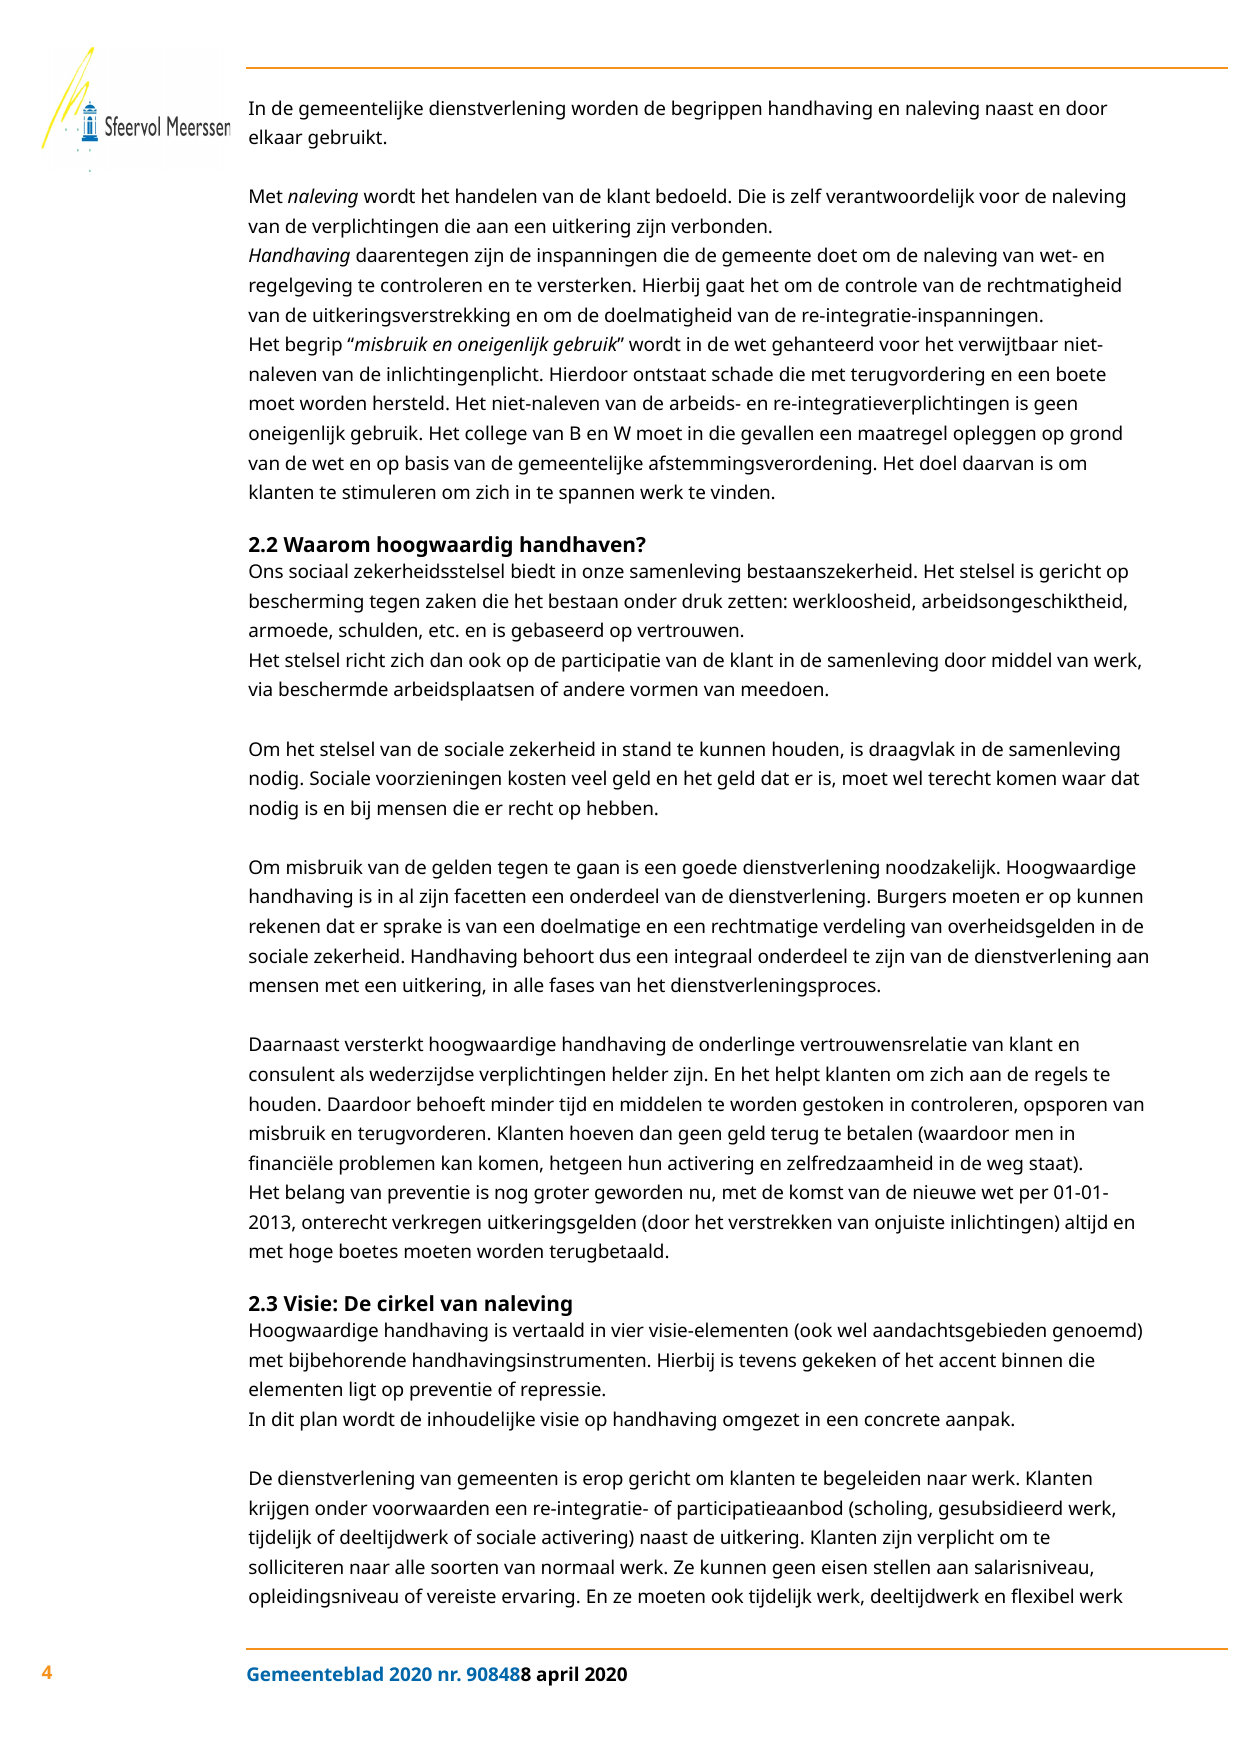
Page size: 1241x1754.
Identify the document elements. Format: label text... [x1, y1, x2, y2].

text De dienstverlening van gemeenten is erop gericht om klanten te begeleiden naar werk. Klanten krijgen onder voorwaarden een re-integratie- of participatieaanbod (scholing, gesubsidieerd werk, tijdelijk of deeltijdwerk of sociale activering) naast de uitkering. Klanten zijn verplicht om te solliciteren naar alle soorten van normaal werk. Ze kunnen geen eisen stellen aan salarisniveau, opleidingsniveau of vereiste ervaring. En ze moeten ook tijdelijk werk, deeltijdwerk en flexibel werk [248, 1465, 1152, 1609]
text 2.3 Visie: De cirkel van naleving [248, 1289, 1152, 1317]
text Het belang van preventie is nog groter geworden nu, met de komst van de nieuwe wet per 01-01-2013, onterecht verkregen uitkeringsgelden (door het verstrekken van onjuiste inlichtingen) altijd en met hoge boetes moeten worden terugbetaald. [248, 1179, 1152, 1264]
text Daarnaast versterkt hoogwaardige handhaving de onderlinge vertrouwensrelatie van klant en consulent als wederzijdse verplichtingen helder zijn. En het helpt klanten om zich aan de regels te houden. Daardoor behoeft minder tijd en middelen te worden gestoken in controleren, opsporen van misbruik en terugvorderen. Klanten hoeven dan geen geld terug te betalen (waardoor men in financiële problemen kan komen, hetgeen hun activering en zelfredzaamheid in de weg staat). [248, 1032, 1152, 1176]
text In de gemeentelijke dienstverlening worden de begrippen handhaving en naleving naast en door elkaar gebruikt. [248, 95, 1152, 150]
text Om misbruik van de gelden tegen te gaan is een goede dienstverlening noodzakelijk. Hoogwaardige handhaving is in al zijn facetten een onderdeel van de dienstverlening. Burgers moeten er op kunnen rekenen dat er sprake is van een doelmatige en een rechtmatige verdeling van overheidsgelden in de sociale zekerheid. Handhaving behoort dus een integraal onderdeel te zijn van de dienstverlening aan mensen met een uitkering, in alle fases van het dienstverleningsproces. [248, 854, 1152, 998]
text Het begrip “misbruik en oneigenlijk gebruik” wordt in de wet gehanteerd voor het verwijtbaar niet-naleven van de inlichtingenplicht. Hierdoor ontstaat schade die met terugvordering en een boete moet worden hersteld. Het niet-naleven van de arbeids- en re-integratieverplichtingen is geen oneigenlijk gebruik. Het college van B en W moet in die gevallen een maatregel opleggen op grond van de wet en op basis van de gemeentelijke afstemmingsverordening. Het doel daarvan is om klanten te stimuleren om zich in te spannen werk te vinden. [248, 331, 1152, 505]
text Ons sociaal zekerheidsstelsel biedt in onze samenleving bestaanszekerheid. Het stelsel is gericht op bescherming tegen zaken die het bestaan onder druk zetten: werkloosheid, arbeidsongeschiktheid, armoede, schulden, etc. en is gebaseerd op vertrouwen. [248, 558, 1152, 643]
picture [41, 47, 231, 172]
text Om het stelsel van de sociale zekerheid in stand te kunnen houden, is draagvlak in de samenleving nodig. Sociale voorzieningen kosten veel geld en het geld dat er is, moet wel terecht komen waar dat nodig is en bij mensen die er recht op hebben. [248, 736, 1152, 821]
text Met naleving wordt het handelen van de klant bedoeld. Die is zelf verantwoordelijk voor de naleving van de verplichtingen die aan een uitkering zijn verbonden. [248, 183, 1152, 239]
text 2.2 Waarom hoogwaardig handhaven? [248, 530, 1152, 558]
text Hoogwaardige handhaving is vertaald in vier visie-elementen (ook wel aandachtsgebieden genoemd) met bijbehorende handhavingsinstrumenten. Hierbij is tevens gekeken of het accent binnen die elementen ligt op preventie of repressie. [248, 1317, 1152, 1402]
text Het stelsel richt zich dan ook op de participatie van de klant in de samenleving door middel van werk, via beschermde arbeidsplaatsen of andere vormen van meedoen. [248, 647, 1152, 702]
text Handhaving daarentegen zijn de inspanningen die de gemeente doet om de naleving van wet- en regelgeving te controleren en te versterken. Hierbij gaat het om de controle van de rechtmatigheid van de uitkeringsverstrekking en om de doelmatigheid van de re-integratie-inspanningen. [248, 243, 1152, 328]
text In dit plan wordt de inhoudelijke visie op handhaving omgezet in een concrete aanpak. [248, 1406, 1152, 1432]
